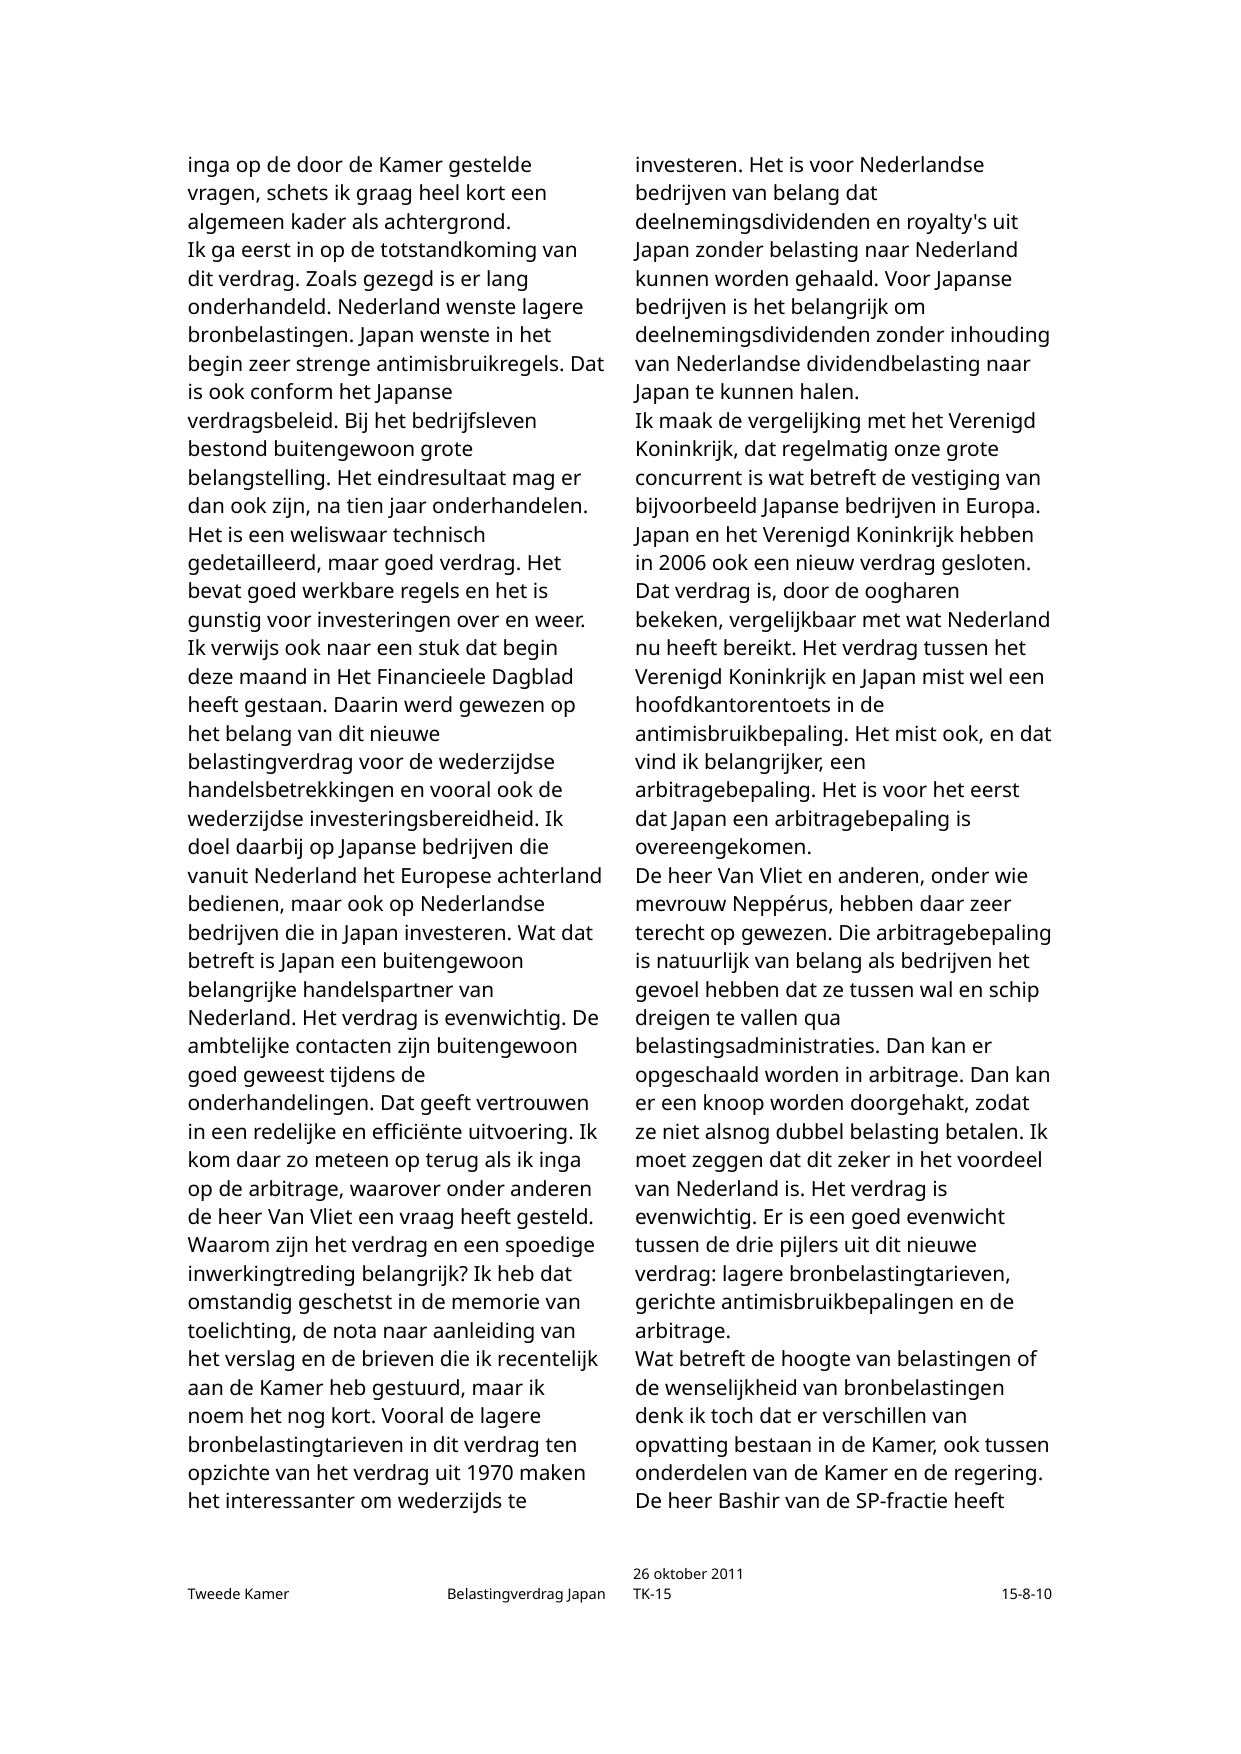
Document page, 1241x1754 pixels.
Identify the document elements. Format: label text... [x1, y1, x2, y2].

text inga op de door de Kamer gestelde vragen, schets ik graag heel kort een algemeen kader als achtergrond. [187, 150, 605, 235]
text Ik ga eerst in op de totstandkoming van dit verdrag. Zoals gezegd is er lang onderhandeld. Nederland wenste lagere bronbelastingen. Japan wenste in het begin zeer strenge antimisbruikregels. Dat is ook conform het Japanse verdragsbeleid. Bij het bedrijfsleven bestond buitengewoon grote belangstelling. Het eindresultaat mag er dan ook zijn, na tien jaar onderhandelen. [187, 235, 605, 520]
text Ik maak de vergelijking met het Verenigd Koninkrijk, dat regelmatig onze grote concurrent is wat betreft de vestiging van bijvoorbeeld Japanse bedrijven in Europa. Japan en het Verenigd Koninkrijk hebben in 2006 ook een nieuw verdrag gesloten. Dat verdrag is, door de oogharen bekeken, vergelijkbaar met wat Nederland nu heeft bereikt. Het verdrag tussen het Verenigd Koninkrijk en Japan mist wel een hoofdkantorentoets in de antimisbruikbepaling. Het mist ook, en dat vind ik belangrijker, een arbitragebepaling. Het is voor het eerst dat Japan een arbitragebepaling is overeengekomen. [635, 406, 1053, 861]
text De heer Van Vliet en anderen, onder wie mevrouw Neppérus, hebben daar zeer terecht op gewezen. Die arbitragebepaling is natuurlijk van belang als bedrijven het gevoel hebben dat ze tussen wal en schip dreigen te vallen qua belastingsadministraties. Dan kan er opgeschaald worden in arbitrage. Dan kan er een knoop worden doorgehakt, zodat ze niet alsnog dubbel belasting betalen. Ik moet zeggen dat dit zeker in het voordeel van Nederland is. Het verdrag is evenwichtig. Er is een goed evenwicht tussen de drie pijlers uit dit nieuwe verdrag: lagere bronbelastingtarieven, gerichte antimisbruikbepalingen en de arbitrage. [635, 861, 1053, 1344]
text investeren. Het is voor Nederlandse bedrijven van belang dat deelnemingsdividenden en royalty's uit Japan zonder belasting naar Nederland kunnen worden gehaald. Voor Japanse bedrijven is het belangrijk om deelnemingsdividenden zonder inhouding van Nederlandse dividendbelasting naar Japan te kunnen halen. [635, 150, 1053, 406]
text Wat betreft de hoogte van belastingen of de wenselijkheid van bronbelastingen denk ik toch dat er verschillen van opvatting bestaan in de Kamer, ook tussen onderdelen van de Kamer en de regering. De heer Bashir van de SP-fractie heeft [635, 1344, 1053, 1515]
text Waarom zijn het verdrag en een spoedige inwerkingtreding belangrijk? Ik heb dat omstandig geschetst in de memorie van toelichting, de nota naar aanleiding van het verslag en de brieven die ik recentelijk aan de Kamer heb gestuurd, maar ik noem het nog kort. Vooral de lagere bronbelastingtarieven in dit verdrag ten opzichte van het verdrag uit 1970 maken het interessanter om wederzijds te [187, 1231, 605, 1515]
text Het is een weliswaar technisch gedetailleerd, maar goed verdrag. Het bevat goed werkbare regels en het is gunstig voor investeringen over en weer. Ik verwijs ook naar een stuk dat begin deze maand in Het Financieele Dagblad heeft gestaan. Daarin werd gewezen op het belang van dit nieuwe belastingverdrag voor de wederzijdse handelsbetrekkingen en vooral ook de wederzijdse investeringsbereidheid. Ik doel daarbij op Japanse bedrijven die vanuit Nederland het Europese achterland bedienen, maar ook op Nederlandse bedrijven die in Japan investeren. Wat dat betreft is Japan een buitengewoon belangrijke handelspartner van Nederland. Het verdrag is evenwichtig. De ambtelijke contacten zijn buitengewoon goed geweest tijdens de onderhandelingen. Dat geeft vertrouwen in een redelijke en efficiënte uitvoering. Ik kom daar zo meteen op terug als ik inga op de arbitrage, waarover onder anderen de heer Van Vliet een vraag heeft gesteld. [187, 520, 605, 1231]
